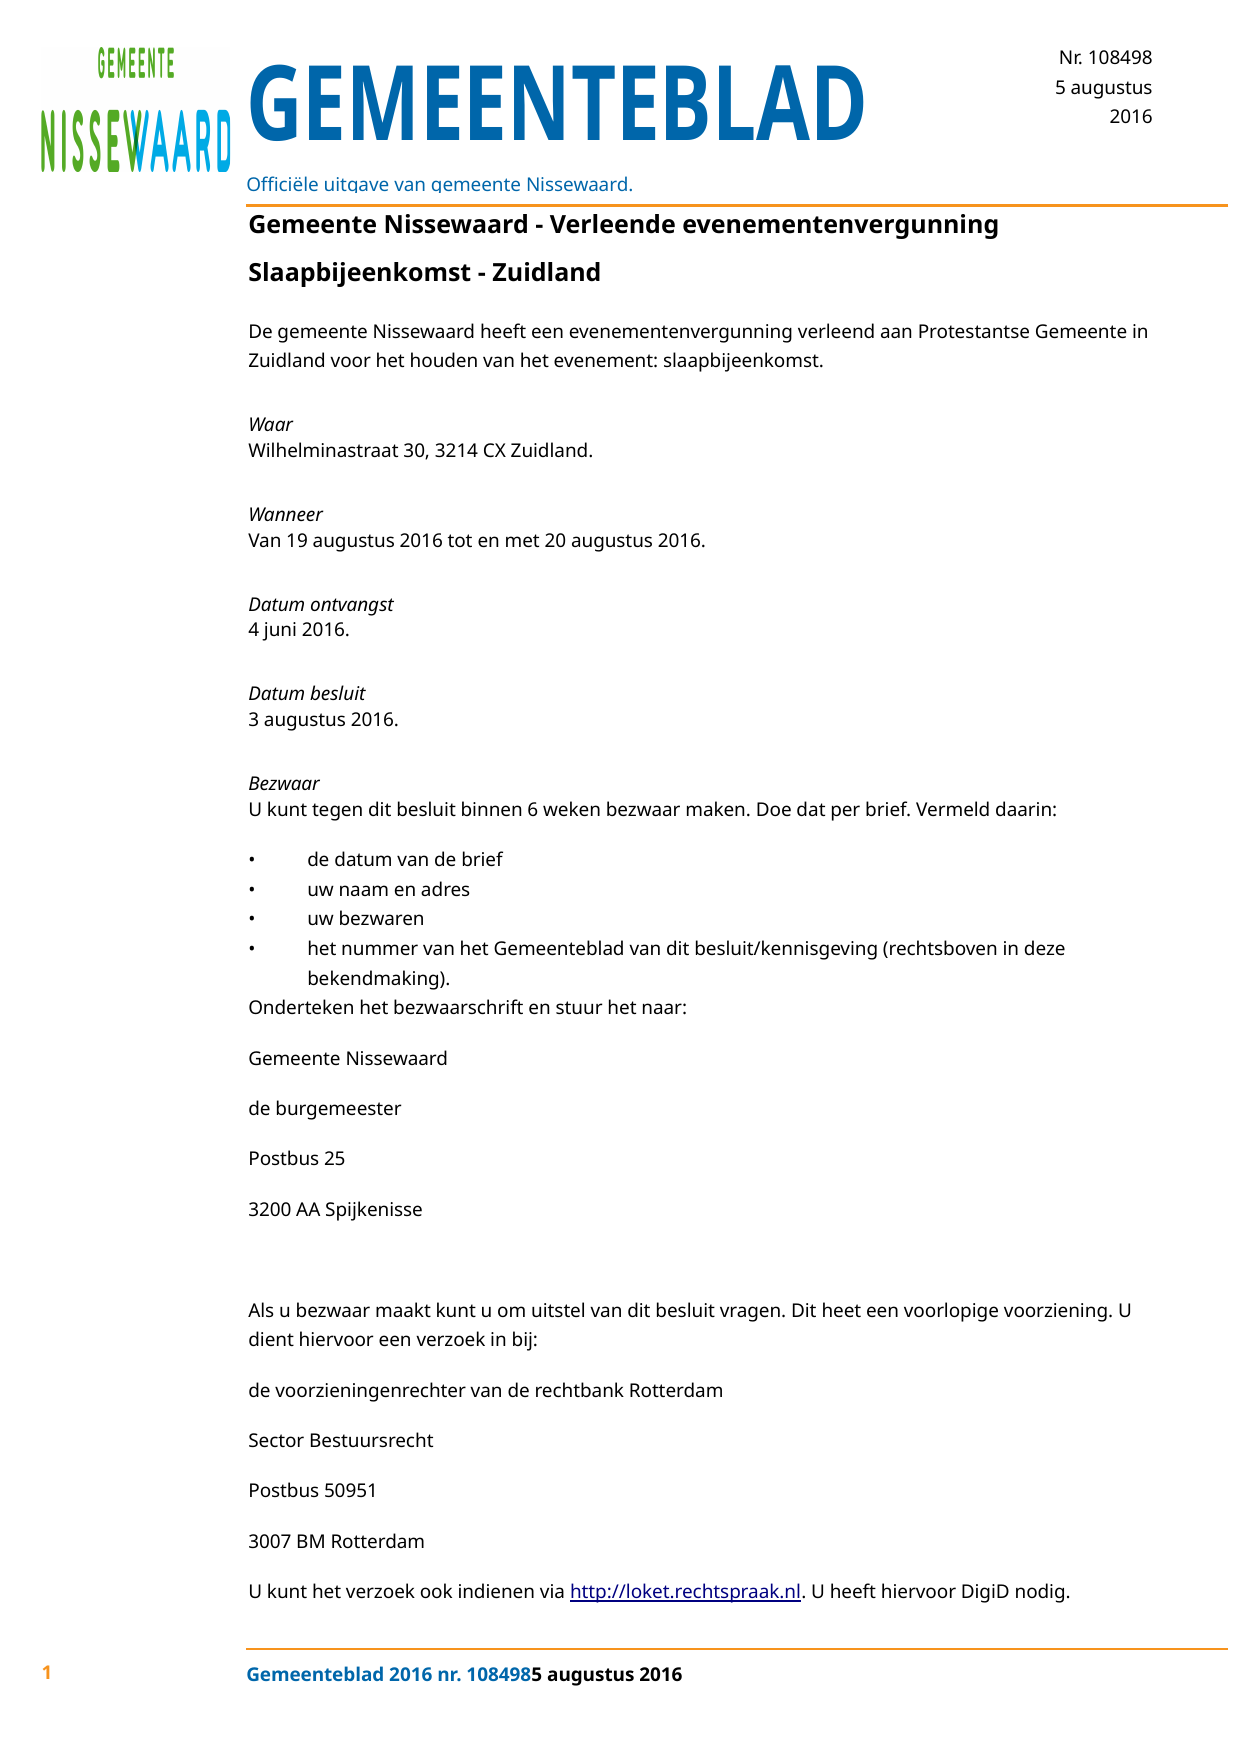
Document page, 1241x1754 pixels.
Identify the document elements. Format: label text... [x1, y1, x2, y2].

text 3 augustus 2016. [248, 706, 1152, 732]
text Als u bezwaar maakt kunt u om uitstel van dit besluit vragen. Dit heet een voorlopige voorziening. U dient hiervoor een verzoek in bij: [248, 1297, 1152, 1352]
picture [176, 157, 187, 172]
text Postbus 25 [248, 1146, 1152, 1171]
picture [154, 157, 165, 172]
text Sector Bestuursrecht [248, 1427, 1152, 1453]
list het nummer van het Gemeenteblad van dit besluit/kennisgeving (rechtsboven in deze bekendmaking). [248, 935, 1152, 990]
list de datum van de brief [248, 846, 1152, 872]
text Van 19 augustus 2016 tot en met 20 augustus 2016. [248, 527, 1152, 553]
list uw naam en adres [248, 876, 1152, 902]
picture [222, 122, 227, 160]
text Bezwaar [248, 770, 1152, 796]
text de voorzieningenrechter van de rechtbank Rotterdam [248, 1377, 1152, 1402]
picture [41, 47, 231, 172]
text Gemeente Nissewaard [248, 1045, 1152, 1070]
text 3200 AA Spijkenisse [248, 1196, 1152, 1222]
text Onderteken het bezwaarschrift en stuur het naar: [248, 994, 1152, 1020]
text U kunt tegen dit besluit binnen 6 weken bezwaar maken. Doe dat per brief. Vermeld daarin: [248, 796, 1152, 822]
text de burgemeester [248, 1095, 1152, 1121]
text Waar [248, 411, 1152, 437]
text Gemeente Nissewaard - Verleende evenementenvergunning Slaapbijeenkomst - Zuidland [248, 207, 1152, 288]
text Wilhelminastraat 30, 3214 CX Zuidland. [248, 437, 1152, 463]
text Wanneer [248, 501, 1152, 527]
text 3007 BM Rotterdam [248, 1528, 1152, 1554]
text 4 juni 2016. [248, 617, 1152, 642]
list uw bezwaren [248, 906, 1152, 931]
picture [200, 151, 206, 172]
picture [201, 122, 206, 138]
text Datum ontvangst [248, 591, 1152, 617]
text U kunt het verzoek ook indienen via http://loket.rechtspraak.nl. U heeft hiervoor DigiD nodig. [248, 1578, 1152, 1604]
text De gemeente Nissewaard heeft een evenementenvergunning verleend aan Protestantse Gemeente in Zuidland voor het houden van het evenement: slaapbijeenkomst. [248, 318, 1152, 373]
text Datum besluit [248, 681, 1152, 706]
text Postbus 50951 [248, 1478, 1152, 1503]
